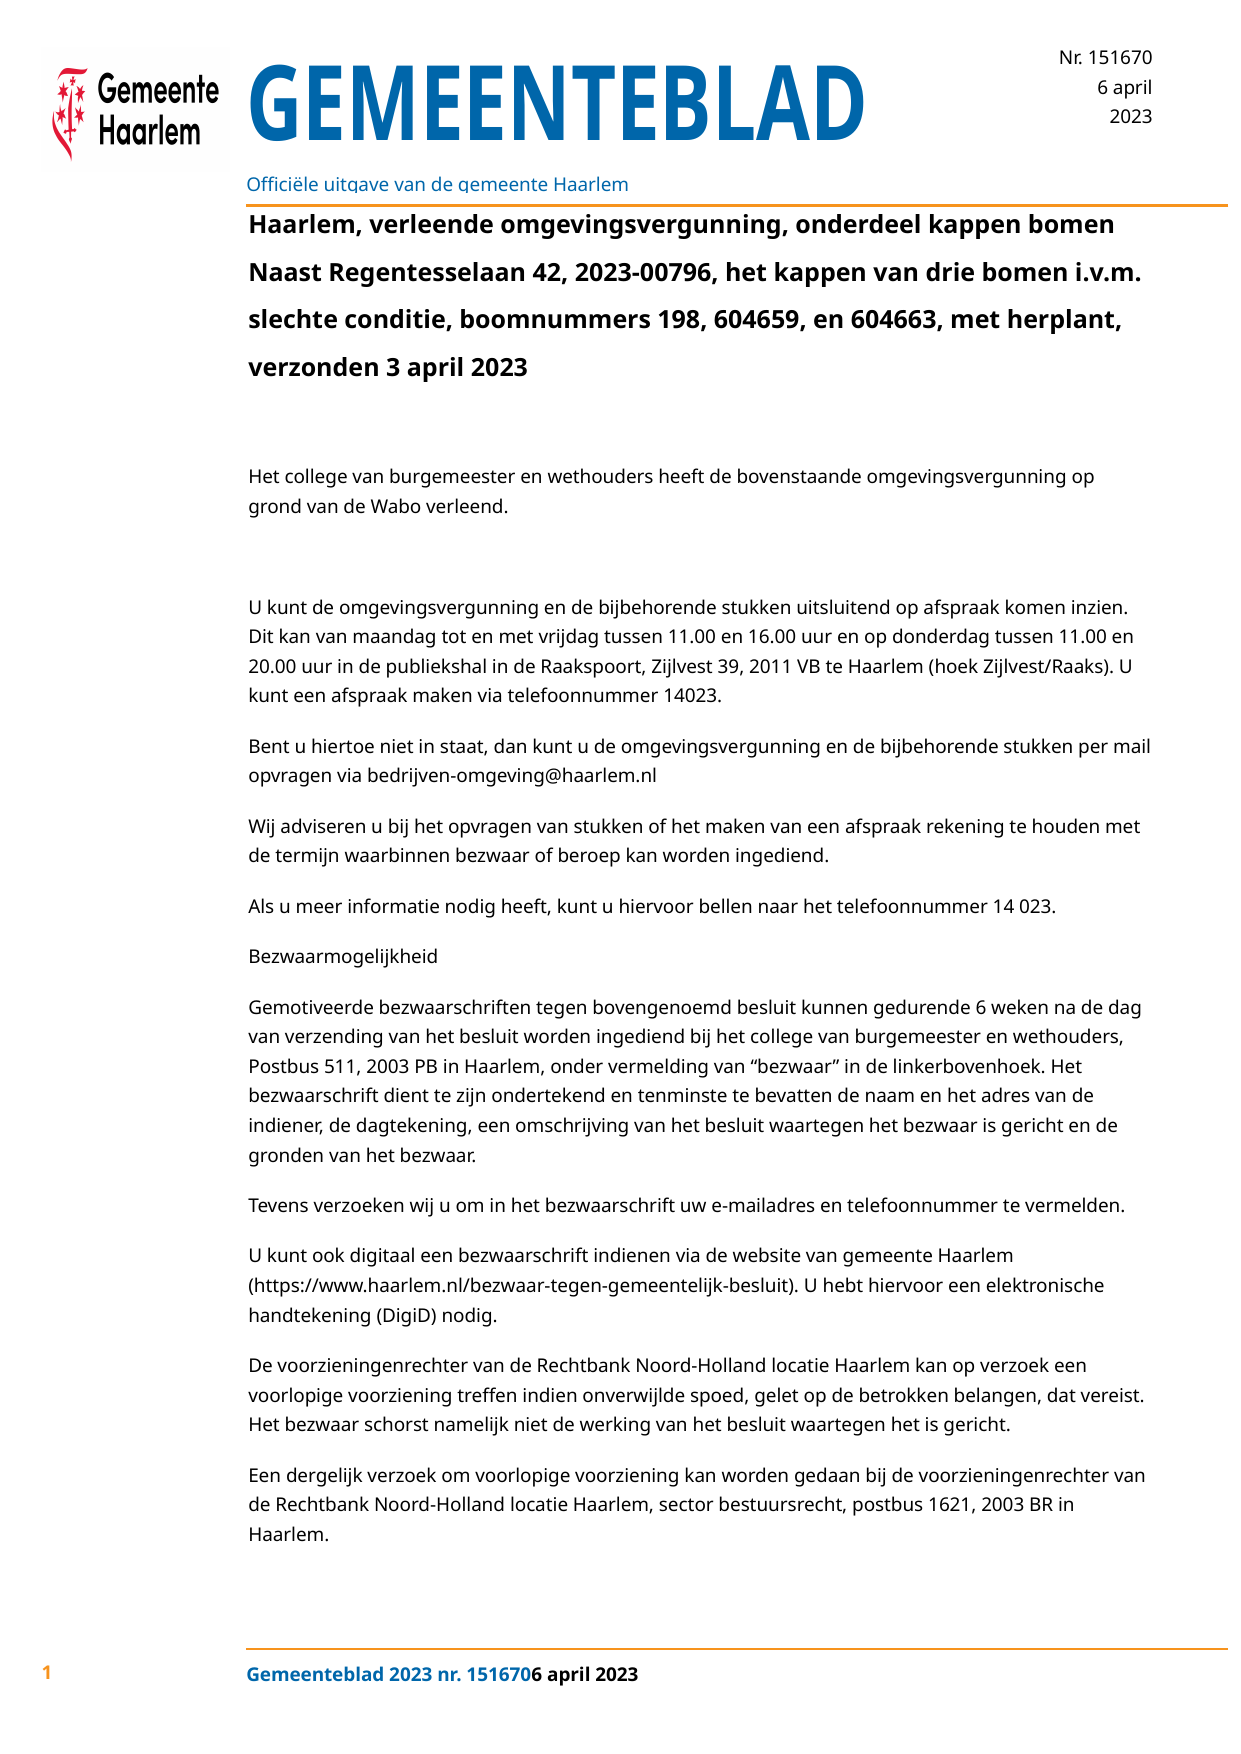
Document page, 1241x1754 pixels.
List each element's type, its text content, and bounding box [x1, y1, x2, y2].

picture [41, 47, 231, 172]
text Bent u hiertoe niet in staat, dan kunt u de omgevingsvergunning en de bijbehorende stukken per mail opvragen via bedrijven-omgeving@haarlem.nl [248, 733, 1152, 788]
text De voorzieningenrechter van de Rechtbank Noord-Holland locatie Haarlem kan op verzoek een voorlopige voorziening treffen indien onverwijlde spoed, gelet op de betrokken belangen, dat vereist. Het bezwaar schorst namelijk niet de werking van het besluit waartegen het is gericht. [248, 1352, 1152, 1437]
text U kunt de omgevingsvergunning en de bijbehorende stukken uitsluitend op afspraak komen inzien. Dit kan van maandag tot en met vrijdag tussen 11.00 en 16.00 uur en op donderdag tussen 11.00 en 20.00 uur in de publiekshal in de Raakspoort, Zijlvest 39, 2011 VB te Haarlem (hoek Zijlvest/Raaks). U kunt een afspraak maken via telefoonnummer 14023. [248, 594, 1152, 708]
text Bezwaarmogelijkheid [248, 943, 1152, 969]
text Gemotiveerde bezwaarschriften tegen bovengenoemd besluit kunnen gedurende 6 weken na de dag van verzending van het besluit worden ingediend bij het college van burgemeester en wethouders, Postbus 511, 2003 PB in Haarlem, onder vermelding van “bezwaar” in de linkerbovenhoek. Het bezwaarschrift dient te zijn ondertekend en tenminste te bevatten de naam en het adres van de indiener, de dagtekening, een omschrijving van het besluit waartegen het bezwaar is gericht en de gronden van het bezwaar. [248, 994, 1152, 1168]
text U kunt ook digitaal een bezwaarschrift indienen via de website van gemeente Haarlem (https://www.haarlem.nl/bezwaar-tegen-gemeentelijk-besluit). U hebt hiervoor een elektronische handtekening (DigiD) nodig. [248, 1243, 1152, 1328]
text Wij adviseren u bij het opvragen van stukken of het maken van een afspraak rekening te houden met de termijn waarbinnen bezwaar of beroep kan worden ingediend. [248, 813, 1152, 868]
text Het college van burgemeester en wethouders heeft de bovenstaande omgevingsvergunning op grond van de Wabo verleend. [248, 463, 1152, 519]
text Als u meer informatie nodig heeft, kunt u hiervoor bellen naar het telefoonnummer 14 023. [248, 893, 1152, 919]
text Haarlem, verleende omgevingsvergunning, onderdeel kappen bomen Naast Regentesselaan 42, 2023-00796, het kappen van drie bomen i.v.m. slechte conditie, boomnummers 198, 604659, en 604663, met herplant, verzonden 3 april 2023 [248, 207, 1152, 384]
text Tevens verzoeken wij u om in het bezwaarschrift uw e-mailadres en telefoonnummer te vermelden. [248, 1192, 1152, 1218]
text Een dergelijk verzoek om voorlopige voorziening kan worden gedaan bij de voorzieningenrechter van de Rechtbank Noord-Holland locatie Haarlem, sector bestuursrecht, postbus 1621, 2003 BR in Haarlem. [248, 1462, 1152, 1547]
